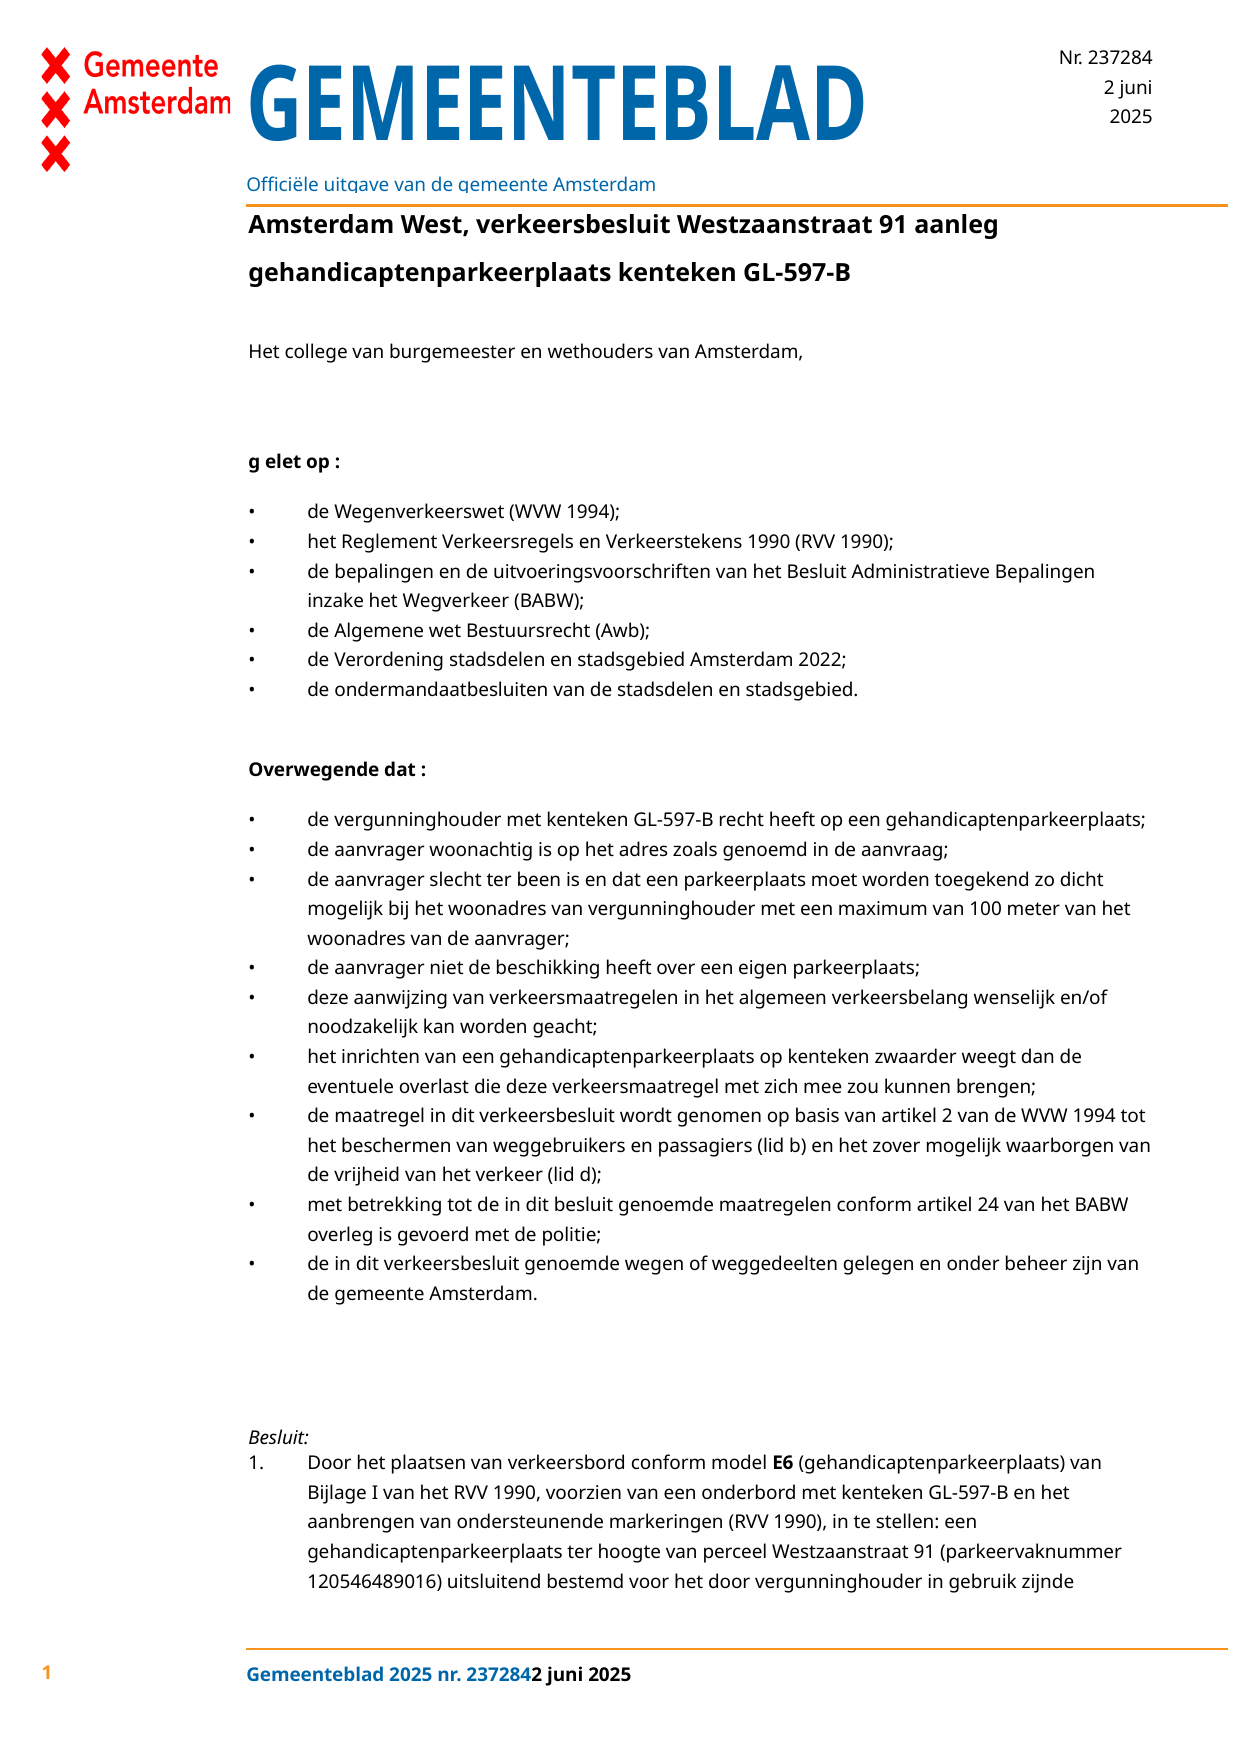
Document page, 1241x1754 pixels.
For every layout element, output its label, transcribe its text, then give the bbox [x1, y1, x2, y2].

list het Reglement Verkeersregels en Verkeerstekens 1990 (RVV 1990); [248, 528, 1152, 554]
text Overwegende dat : [248, 756, 1152, 782]
list deze aanwijzing van verkeersmaatregelen in het algemeen verkeersbelang wenselijk en/of noodzakelijk kan worden geacht; [248, 984, 1152, 1039]
text g elet op : [248, 448, 1152, 474]
list de vergunninghouder met kenteken GL-597-B recht heeft op een gehandicaptenparkeerplaats; [248, 807, 1152, 832]
list met betrekking tot de in dit besluit genoemde maatregelen conform artikel 24 van het BABW overleg is gevoerd met de politie; [248, 1191, 1152, 1246]
list de aanvrager niet de beschikking heeft over een eigen parkeerplaats; [248, 954, 1152, 980]
text Het college van burgemeester en wethouders van Amsterdam, [248, 339, 1152, 364]
list het inrichten van een gehandicaptenparkeerplaats op kenteken zwaarder weegt dan de eventuele overlast die deze verkeersmaatregel met zich mee zou kunnen brengen; [248, 1043, 1152, 1098]
list de ondermandaatbesluiten van de stadsdelen en stadsgebied. [248, 676, 1152, 702]
list de Algemene wet Bestuursrecht (Awb); [248, 617, 1152, 643]
list de bepalingen en de uitvoeringsvoorschriften van het Besluit Administratieve Bepalingen inzake het Wegverkeer (BABW); [248, 558, 1152, 613]
list de maatregel in dit verkeersbesluit wordt genomen op basis van artikel 2 van de WVW 1994 tot het beschermen van weggebruikers en passagiers (lid b) en het zover mogelijk waarborgen van de vrijheid van het verkeer (lid d); [248, 1102, 1152, 1187]
list de aanvrager slecht ter been is en dat een parkeerplaats moet worden toegekend zo dicht mogelijk bij het woonadres van vergunninghouder met een maximum van 100 meter van het woonadres van de aanvrager; [248, 866, 1152, 951]
list de Wegenverkeerswet (WVW 1994); [248, 499, 1152, 524]
list de aanvrager woonachtig is op het adres zoals genoemd in de aanvraag; [248, 836, 1152, 862]
text Amsterdam West, verkeersbesluit Westzaanstraat 91 aanleg gehandicaptenparkeerplaats kenteken GL-597-B [248, 207, 1152, 288]
list de Verordening stadsdelen en stadsgebied Amsterdam 2022; [248, 647, 1152, 672]
list de in dit verkeersbesluit genoemde wegen of weggedeelten gelegen en onder beheer zijn van de gemeente Amsterdam. [248, 1250, 1152, 1306]
text Besluit: [248, 1424, 1152, 1449]
list Door het plaatsen van verkeersbord conform model E6 (gehandicaptenparkeerplaats) van Bijlage I van het RVV 1990, voorzien van een onderbord met kenteken GL-597-B en het aanbrengen van ondersteunende markeringen (RVV 1990), in te stellen: een gehandicaptenparkeerplaats ter hoogte van perceel Westzaanstraat 91 (parkeervaknummer 120546489016) uitsluitend bestemd voor het door vergunninghouder in gebruik zijnde [248, 1449, 1152, 1594]
picture [41, 47, 231, 172]
